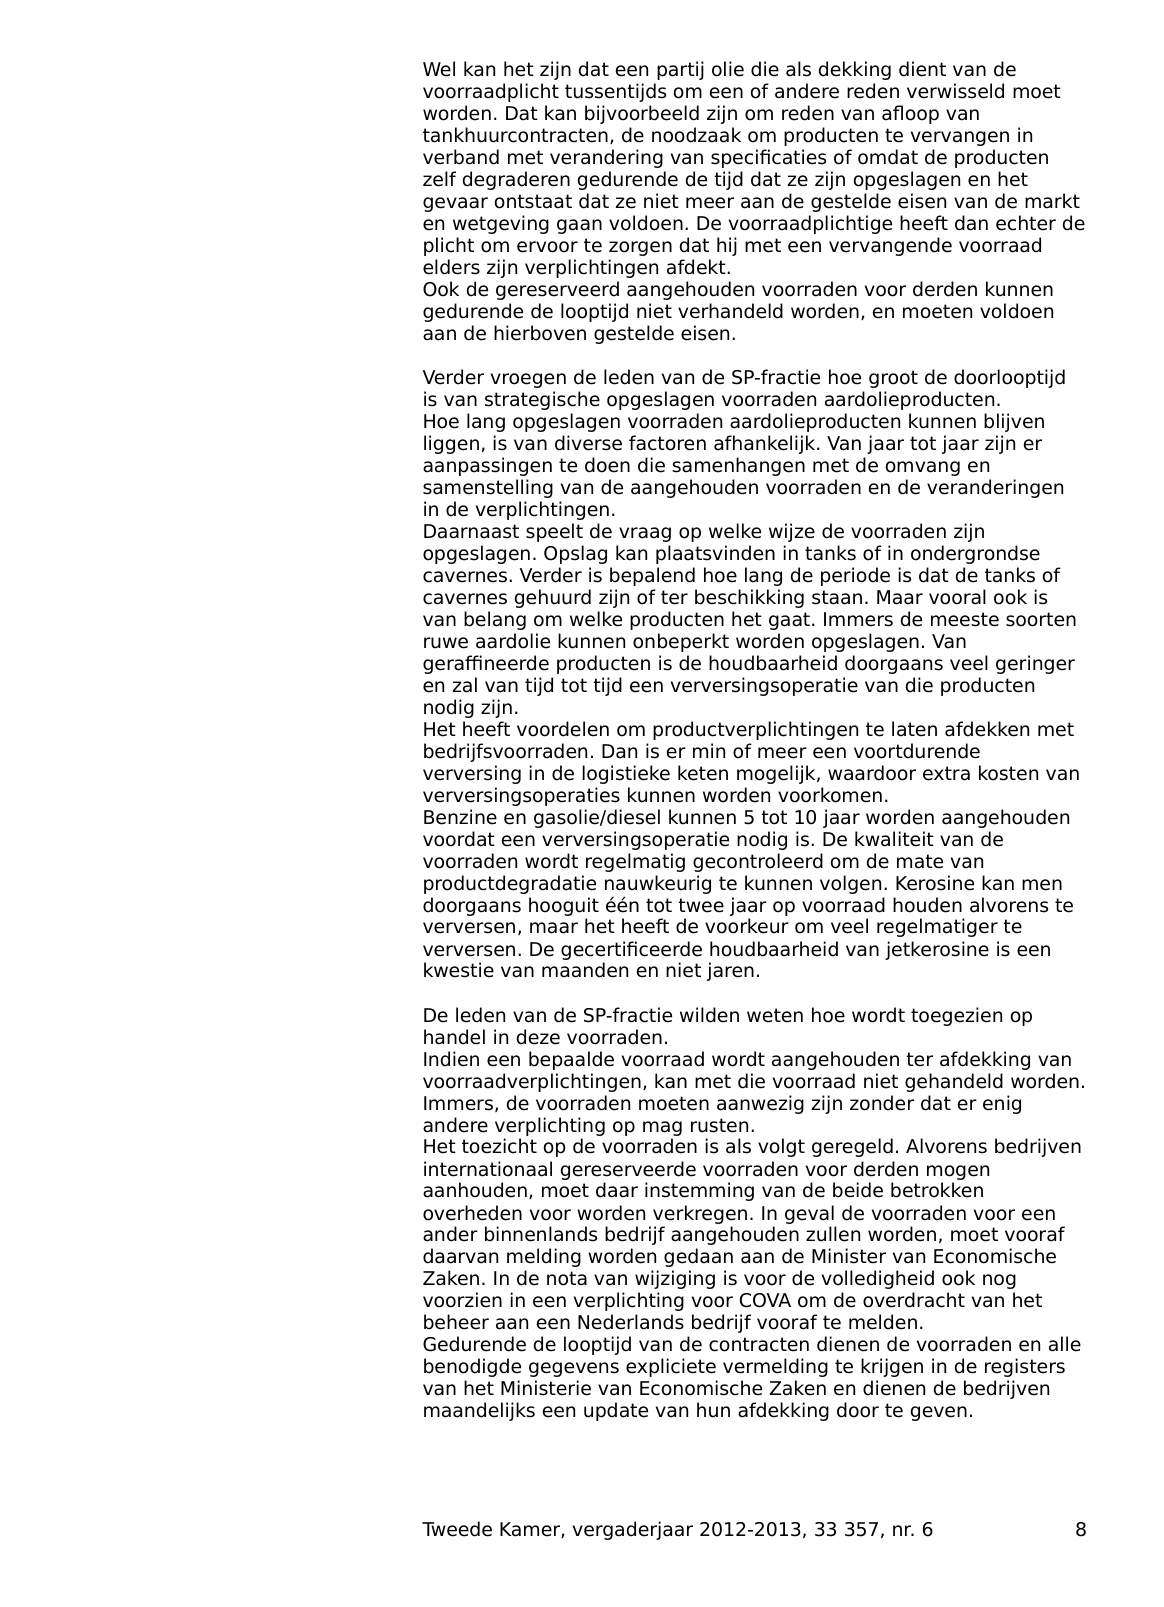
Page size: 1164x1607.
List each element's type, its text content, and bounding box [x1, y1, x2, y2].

text Indien een bepaalde voorraad wordt aangehouden ter afdekking van voorraadverplichtingen, kan met die voorraad niet gehandeld worden. Immers, de voorraden moeten aanwezig zijn zonder dat er enig andere verplichting op mag rusten. [422, 1048, 1087, 1136]
text Ook de gereserveerd aangehouden voorraden voor derden kunnen gedurende de looptijd niet verhandeld worden, en moeten voldoen aan de hierboven gestelde eisen. [422, 279, 1087, 345]
text Gedurende de looptijd van de contracten dienen de voorraden en alle benodigde gegevens expliciete vermelding te krijgen in de registers van het Ministerie van Economische Zaken en dienen de bedrijven maandelijks een update van hun afdekking door te geven. [422, 1334, 1087, 1422]
text Het heeft voordelen om productverplichtingen te laten afdekken met bedrijfsvoorraden. Dan is er min of meer een voortdurende verversing in de logistieke keten mogelijk, waardoor extra kosten van verversingsoperaties kunnen worden voorkomen. [422, 719, 1087, 807]
text Daarnaast speelt de vraag op welke wijze de voorraden zijn opgeslagen. Opslag kan plaatsvinden in tanks of in ondergrondse cavernes. Verder is bepalend hoe lang de periode is dat de tanks of cavernes gehuurd zijn of ter beschikking staan. Maar vooral ook is van belang om welke producten het gaat. Immers de meeste soorten ruwe aardolie kunnen onbeperkt worden opgeslagen. Van geraffineerde producten is de houdbaarheid doorgaans veel geringer en zal van tijd tot tijd een verversingsoperatie van die producten nodig zijn. [422, 521, 1087, 719]
text De leden van de SP-fractie wilden weten hoe wordt toegezien op handel in deze voorraden. [422, 1004, 1087, 1048]
text Benzine en gasolie/diesel kunnen 5 tot 10 jaar worden aangehouden voordat een verversingsoperatie nodig is. De kwaliteit van de voorraden wordt regelmatig gecontroleerd om de mate van productdegradatie nauwkeurig te kunnen volgen. Kerosine kan men doorgaans hooguit één tot twee jaar op voorraad houden alvorens te verversen, maar het heeft de voorkeur om veel regelmatiger te verversen. De gecertificeerde houdbaarheid van jetkerosine is een kwestie van maanden en niet jaren. [422, 807, 1087, 982]
text Hoe lang opgeslagen voorraden aardolieproducten kunnen blijven liggen, is van diverse factoren afhankelijk. Van jaar tot jaar zijn er aanpassingen te doen die samenhangen met de omvang en samenstelling van de aangehouden voorraden en de veranderingen in de verplichtingen. [422, 411, 1087, 521]
text Wel kan het zijn dat een partij olie die als dekking dient van de voorraadplicht tussentijds om een of andere reden verwisseld moet worden. Dat kan bijvoorbeeld zijn om reden van afloop van tankhuurcontracten, de noodzaak om producten te vervangen in verband met verandering van specificaties of omdat de producten zelf degraderen gedurende de tijd dat ze zijn opgeslagen en het gevaar ontstaat dat ze niet meer aan de gestelde eisen van de markt en wetgeving gaan voldoen. De voorraadplichtige heeft dan echter de plicht om ervoor te zorgen dat hij met een vervangende voorraad elders zijn verplichtingen afdekt. [422, 59, 1087, 279]
text Het toezicht op de voorraden is als volgt geregeld. Alvorens bedrijven internationaal gereserveerde voorraden voor derden mogen aanhouden, moet daar instemming van de beide betrokken overheden voor worden verkregen. In geval de voorraden voor een ander binnenlands bedrijf aangehouden zullen worden, moet vooraf daarvan melding worden gedaan aan de Minister van Economische Zaken. In de nota van wijziging is voor de volledigheid ook nog voorzien in een verplichting voor COVA om de overdracht van het beheer aan een Nederlands bedrijf vooraf te melden. [422, 1136, 1087, 1334]
text Verder vroegen de leden van de SP-fractie hoe groot de doorlooptijd is van strategische opgeslagen voorraden aardolieproducten. [422, 367, 1087, 411]
